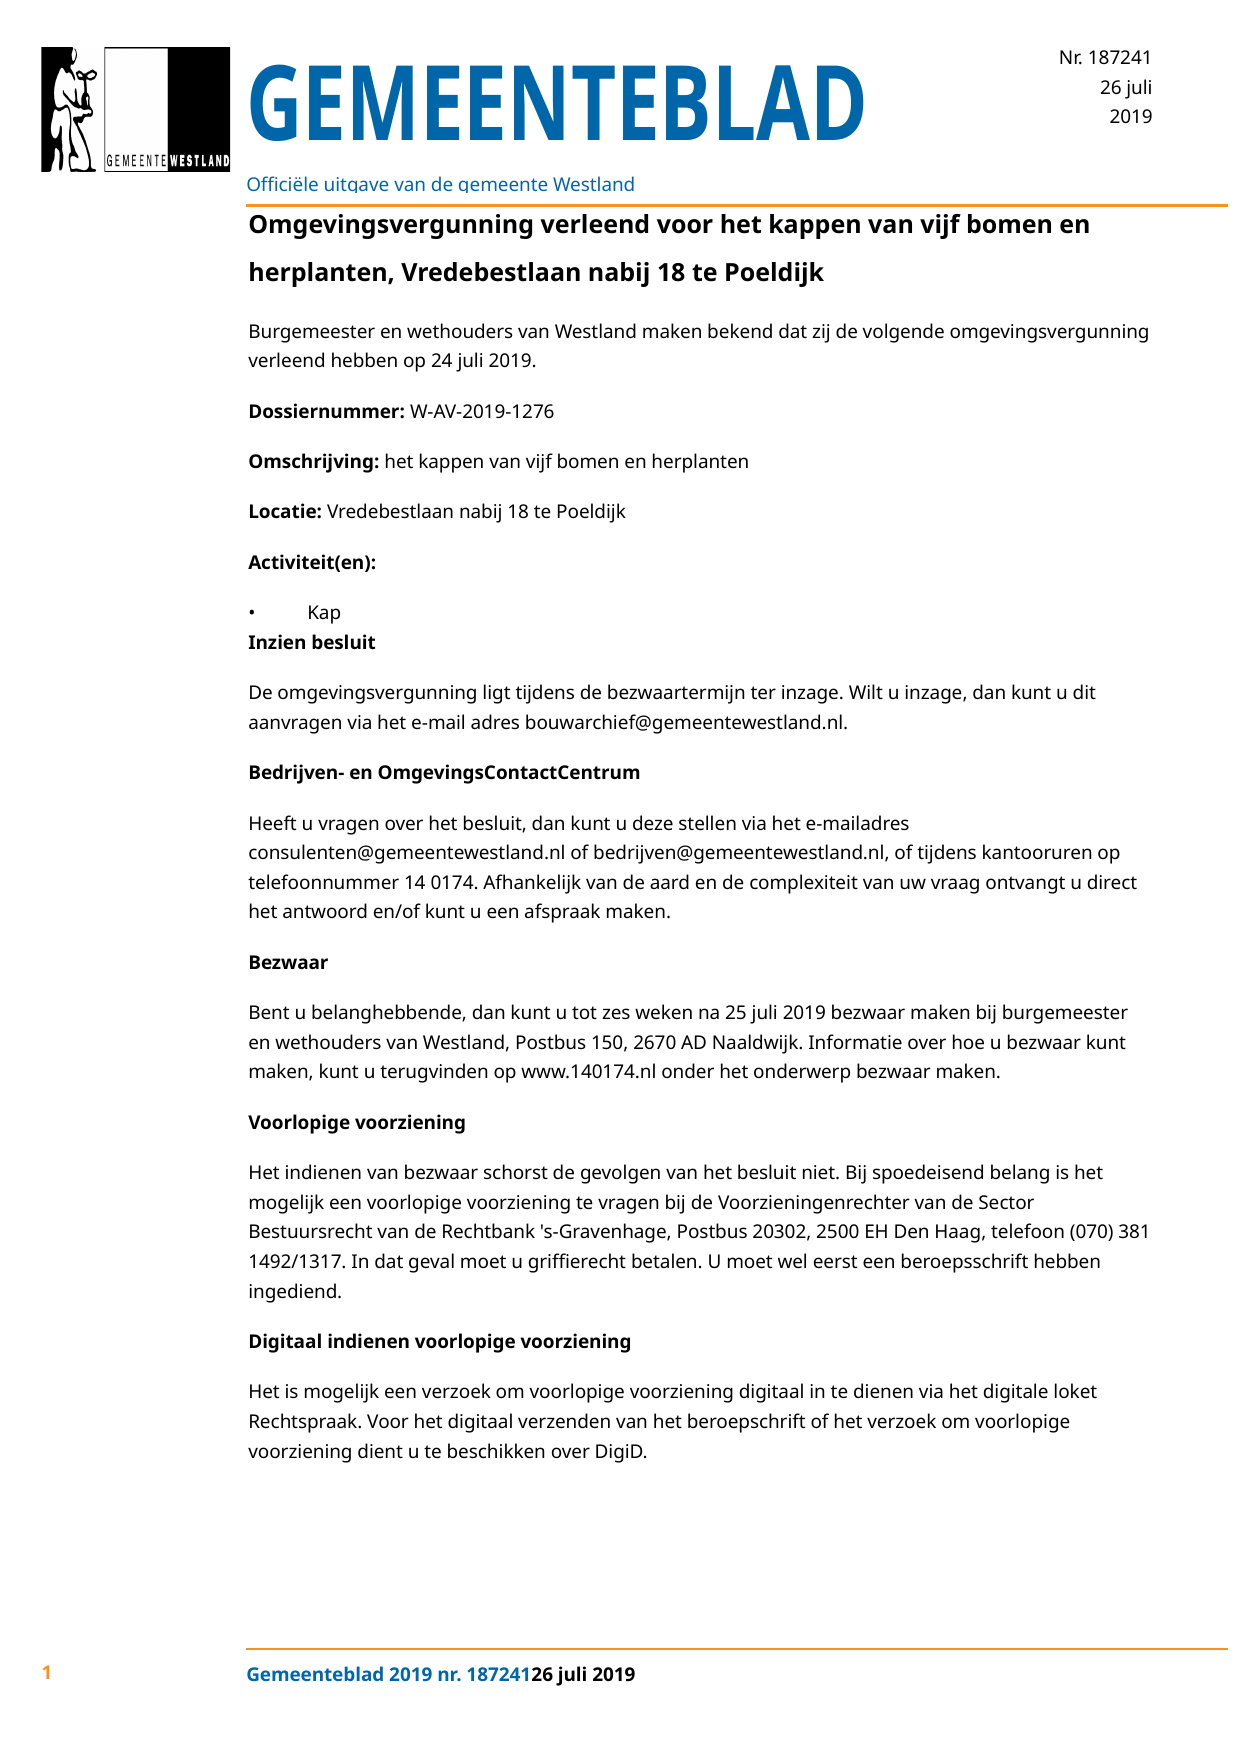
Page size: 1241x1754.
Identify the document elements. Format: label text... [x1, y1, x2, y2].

text Het indienen van bezwaar schorst de gevolgen van het besluit niet. Bij spoedeisend belang is het mogelijk een voorlopige voorziening te vragen bij de Voorzieningenrechter van de Sector Bestuursrecht van de Rechtbank 's-Gravenhage, Postbus 20302, 2500 EH Den Haag, telefoon (070) 381 1492/1317. In dat geval moet u griffierecht betalen. U moet wel eerst een beroepsschrift hebben ingediend. [248, 1159, 1152, 1304]
text Dossiernummer: W-AV-2019-1276 [248, 398, 1152, 424]
text Het is mogelijk een verzoek om voorlopige voorziening digitaal in te dienen via het digitale loket Rechtspraak. Voor het digitaal verzenden van het beroepschrift of het verzoek om voorlopige voorziening dient u te beschikken over DigiD. [248, 1379, 1152, 1464]
text Heeft u vragen over het besluit, dan kunt u deze stellen via het e-mailadres consulenten@gemeentewestland.nl of bedrijven@gemeentewestland.nl, of tijdens kantooruren op telefoonnummer 14 0174. Afhankelijk van de aard en de complexiteit van uw vraag ontvangt u direct het antwoord en/of kunt u een afspraak maken. [248, 810, 1152, 924]
text Inzien besluit [248, 629, 1152, 655]
text Bezwaar [248, 949, 1152, 975]
text Activiteit(en): [248, 549, 1152, 575]
list Kap [248, 599, 1152, 625]
text Bent u belanghebbende, dan kunt u tot zes weken na 25 juli 2019 bezwaar maken bij burgemeester en wethouders van Westland, Postbus 150, 2670 AD Naaldwijk. Informatie over hoe u bezwaar kunt maken, kunt u terugvinden op www.140174.nl onder het onderwerp bezwaar maken. [248, 999, 1152, 1084]
picture [41, 47, 231, 172]
text Burgemeester en wethouders van Westland maken bekend dat zij de volgende omgevingsvergunning verleend hebben op 24 juli 2019. [248, 318, 1152, 373]
text Omgevingsvergunning verleend voor het kappen van vijf bomen en herplanten, Vredebestlaan nabij 18 te Poeldijk [248, 207, 1152, 288]
text Omschrijving: het kappen van vijf bomen en herplanten [248, 448, 1152, 474]
text Locatie: Vredebestlaan nabij 18 te Poeldijk [248, 499, 1152, 524]
text Bedrijven- en OmgevingsContactCentrum [248, 759, 1152, 785]
text Voorlopige voorziening [248, 1109, 1152, 1135]
text De omgevingsvergunning ligt tijdens de bezwaartermijn ter inzage. Wilt u inzage, dan kunt u dit aanvragen via het e-mail adres bouwarchief@gemeentewestland.nl. [248, 679, 1152, 735]
text Digitaal indienen voorlopige voorziening [248, 1328, 1152, 1354]
